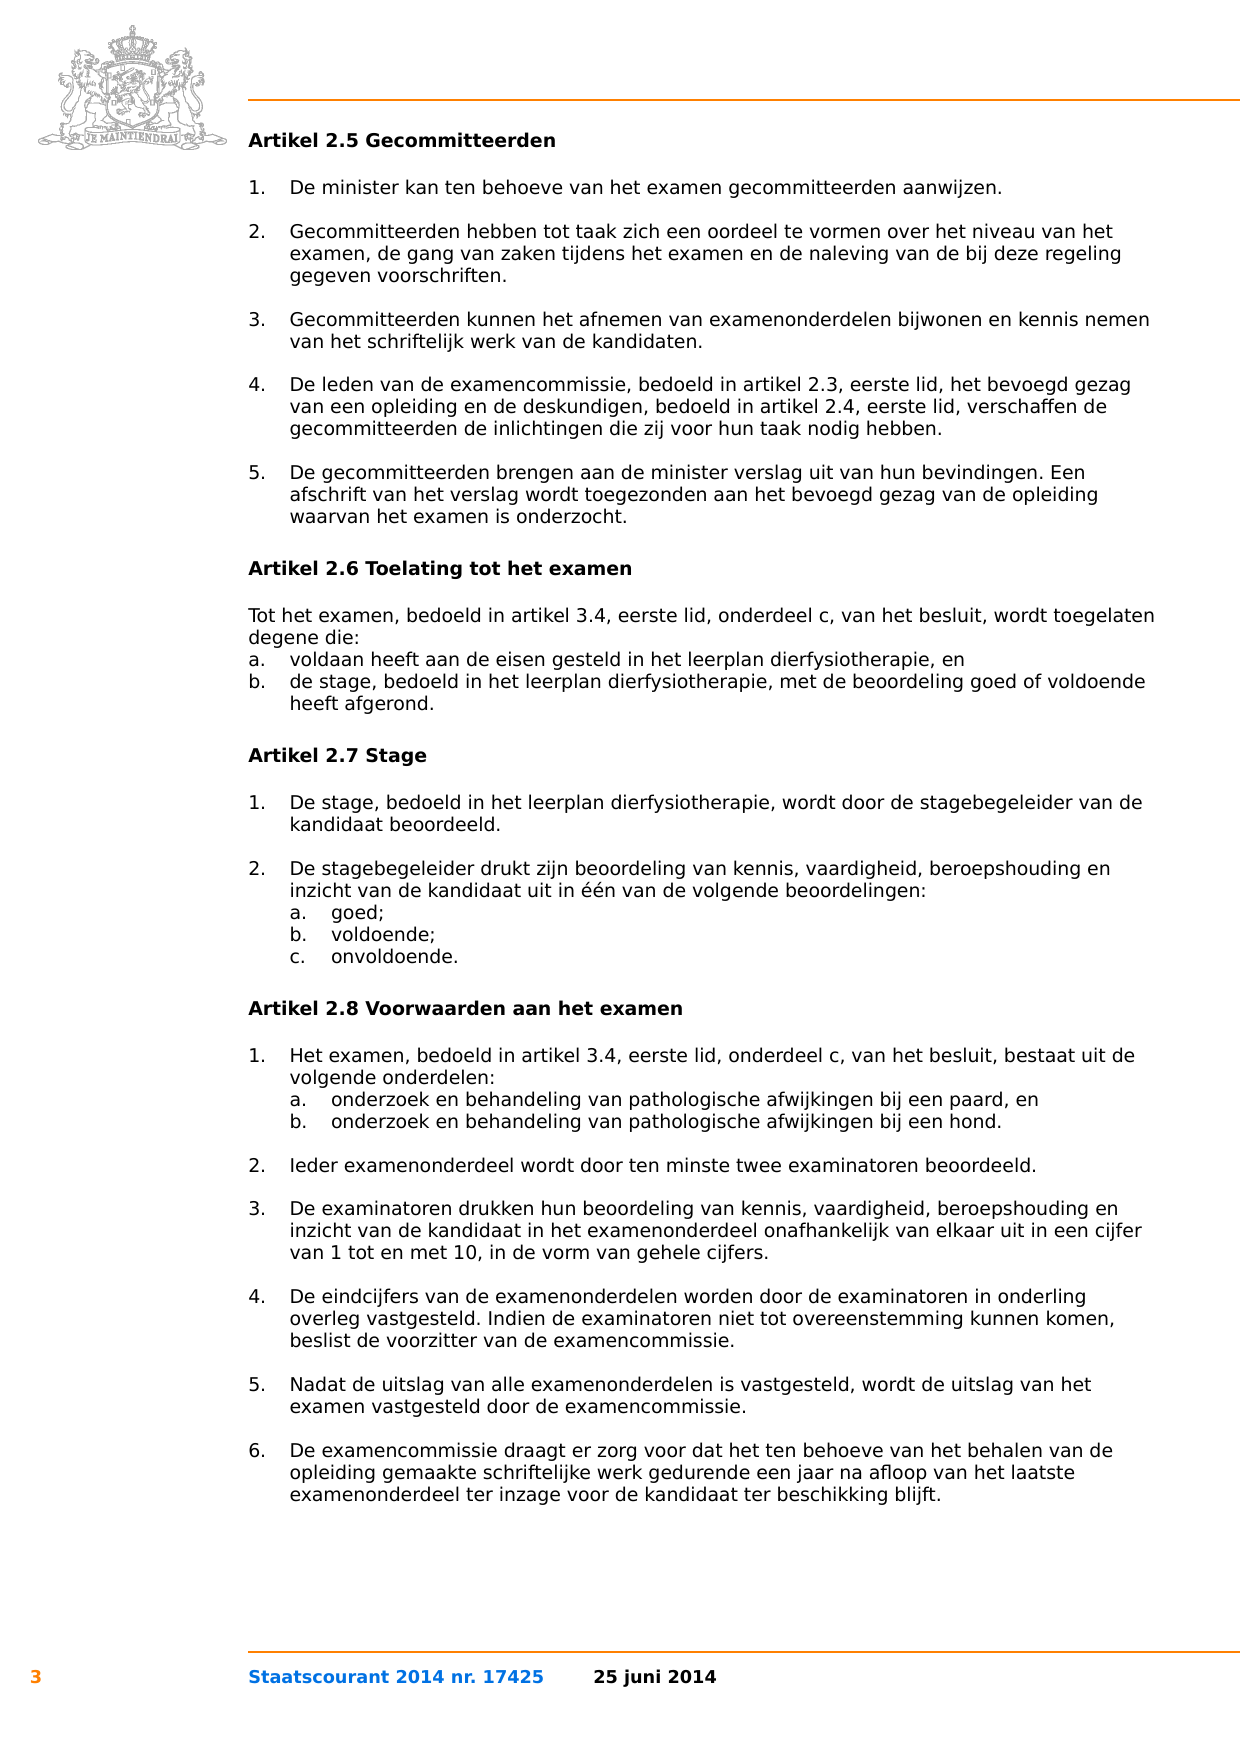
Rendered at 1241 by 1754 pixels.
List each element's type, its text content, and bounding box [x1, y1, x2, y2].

subtitle Artikel 2.5 Gecommitteerden [248, 130, 1163, 152]
text 2. Ieder examenonderdeel wordt door ten minste twee examinatoren beoordeeld. [248, 1154, 1163, 1176]
text 3. Gecommitteerden kunnen het afnemen van examenonderdelen bijwonen en kennis nemen van het schriftelijk werk van de kandidaten. [248, 308, 1163, 352]
text Tot het examen, bedoeld in artikel 3.4, eerste lid, onderdeel c, van het besluit, wordt toegelaten degene die: [248, 605, 1163, 649]
text b. voldoende; [289, 924, 1163, 946]
text 2. De stagebegeleider drukt zijn beoordeling van kennis, vaardigheid, beroepshouding en inzicht van de kandidaat uit in één van de volgende beoordelingen: [248, 858, 1163, 902]
text c. onvoldoende. [289, 946, 1163, 968]
text a. goed; [289, 902, 1163, 924]
subtitle Artikel 2.8 Voorwaarden aan het examen [248, 998, 1163, 1020]
text 1. De minister kan ten behoeve van het examen gecommitteerden aanwijzen. [248, 177, 1163, 199]
text 1. De stage, bedoeld in het leerplan dierfysiotherapie, wordt door de stagebegeleider van de kandidaat beoordeeld. [248, 792, 1163, 836]
subtitle Artikel 2.7 Stage [248, 745, 1163, 767]
text 4. De leden van de examencommissie, bedoeld in artikel 2.3, eerste lid, het bevoegd gezag van een opleiding en de deskundigen, bedoeld in artikel 2.4, eerste lid, verschaffen de gecommitteerden de inlichtingen die zij voor hun taak nodig hebben. [248, 374, 1163, 440]
text a. onderzoek en behandeling van pathologische afwijkingen bij een paard, en [289, 1089, 1163, 1111]
text 2. Gecommitteerden hebben tot taak zich een oordeel te vormen over het niveau van het examen, de gang van zaken tijdens het examen en de naleving van de bij deze regeling gegeven voorschriften. [248, 221, 1163, 287]
text a. voldaan heeft aan de eisen gesteld in het leerplan dierfysiotherapie, en [248, 649, 1163, 671]
picture [38, 25, 227, 150]
text 5. De gecommitteerden brengen aan de minister verslag uit van hun bevindingen. Een afschrift van het verslag wordt toegezonden aan het bevoegd gezag van de opleiding waarvan het examen is onderzocht. [248, 462, 1163, 528]
text b. de stage, bedoeld in het leerplan dierfysiotherapie, met de beoordeling goed of voldoende heeft afgerond. [248, 671, 1163, 715]
text 1. Het examen, bedoeld in artikel 3.4, eerste lid, onderdeel c, van het besluit, bestaat uit de volgende onderdelen: [248, 1045, 1163, 1089]
text 5. Nadat de uitslag van alle examenonderdelen is vastgesteld, wordt de uitslag van het examen vastgesteld door de examencommissie. [248, 1374, 1163, 1418]
subtitle Artikel 2.6 Toelating tot het examen [248, 558, 1163, 580]
text 6. De examencommissie draagt er zorg voor dat het ten behoeve van het behalen van de opleiding gemaakte schriftelijke werk gedurende een jaar na afloop van het laatste examenonderdeel ter inzage voor de kandidaat ter beschikking blijft. [248, 1440, 1163, 1506]
text 4. De eindcijfers van de examenonderdelen worden door de examinatoren in onderling overleg vastgesteld. Indien de examinatoren niet tot overeenstemming kunnen komen, beslist de voorzitter van de examencommissie. [248, 1286, 1163, 1352]
text 3. De examinatoren drukken hun beoordeling van kennis, vaardigheid, beroepshouding en inzicht van de kandidaat in het examenonderdeel onafhankelijk van elkaar uit in een cijfer van 1 tot en met 10, in de vorm van gehele cijfers. [248, 1198, 1163, 1264]
text b. onderzoek en behandeling van pathologische afwijkingen bij een hond. [289, 1111, 1163, 1133]
